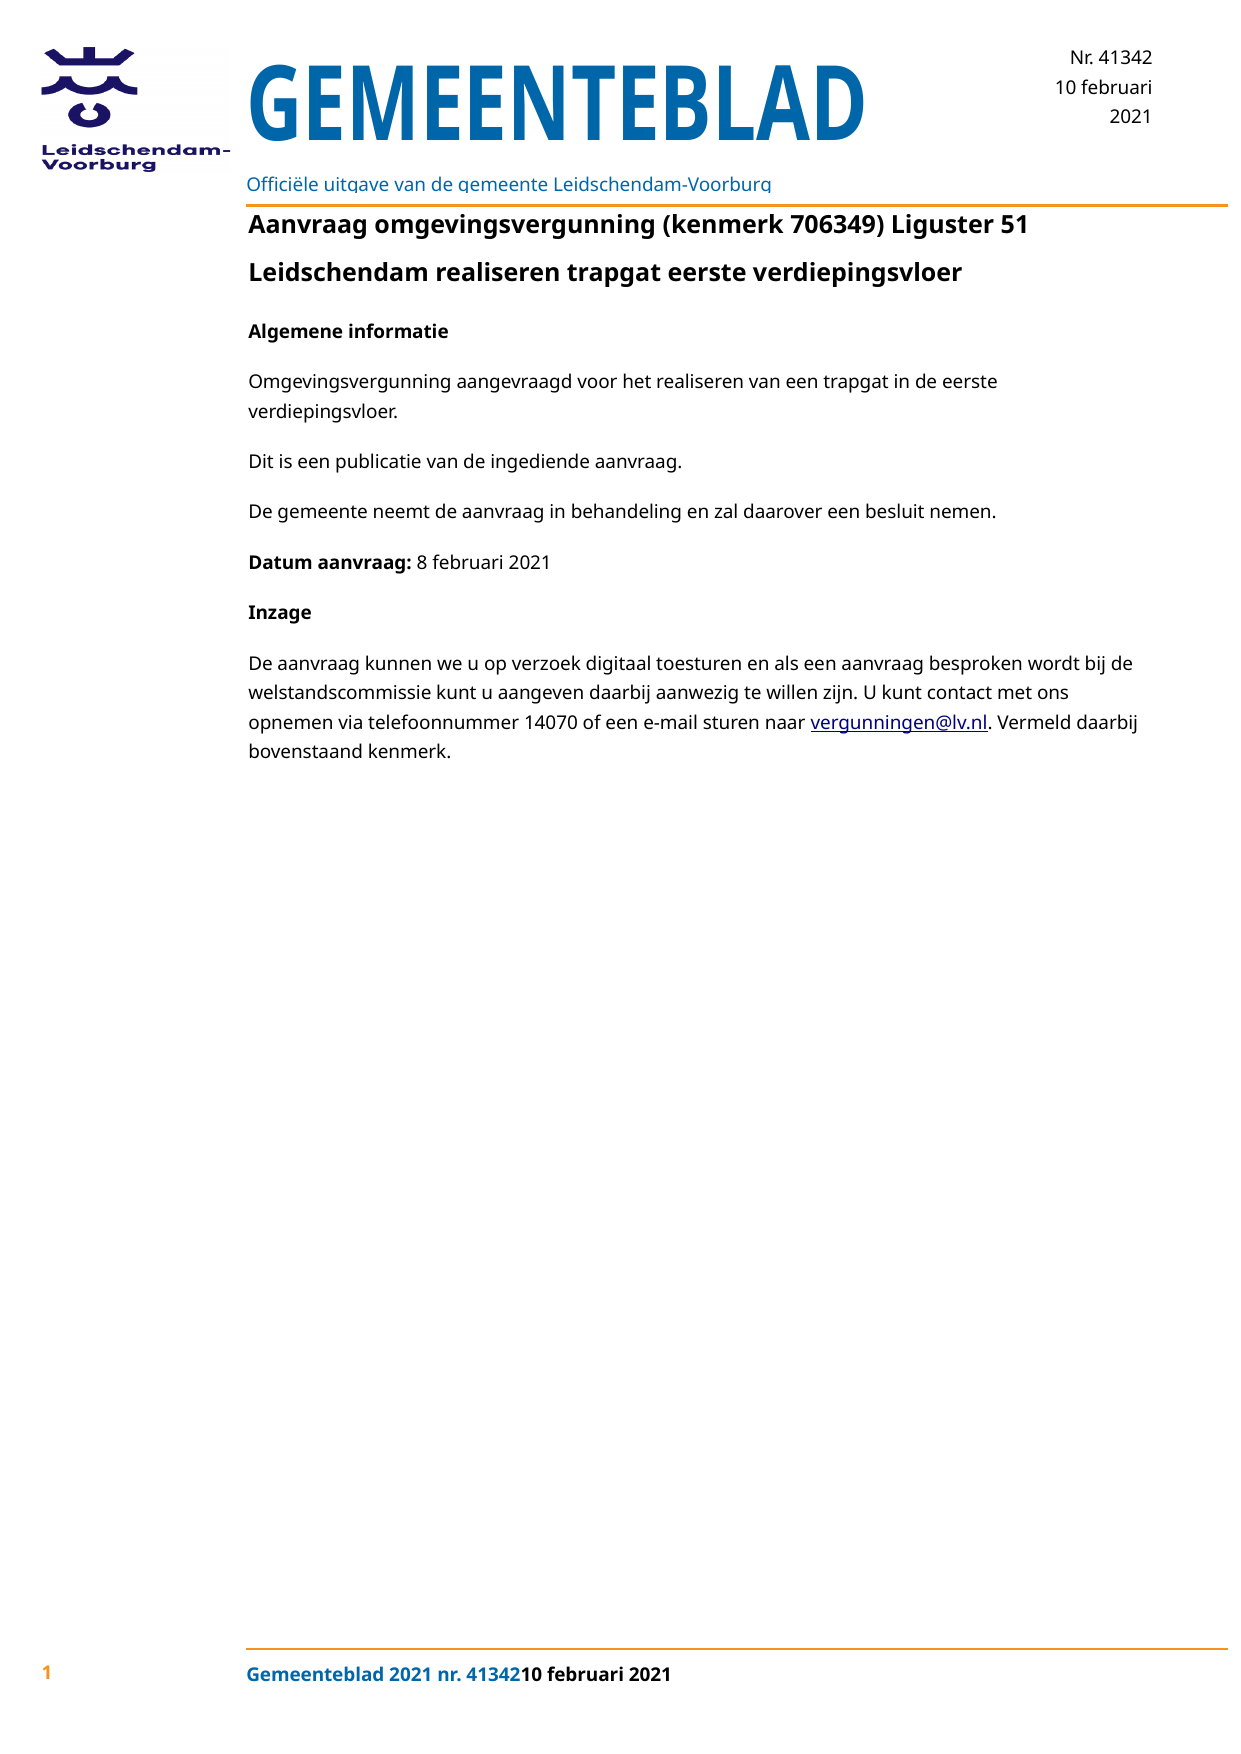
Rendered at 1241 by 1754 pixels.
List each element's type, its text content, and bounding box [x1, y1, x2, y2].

text Aanvraag omgevingsvergunning (kenmerk 706349) Liguster 51 Leidschendam realiseren trapgat eerste verdiepingsvloer [248, 207, 1152, 288]
text Dit is een publicatie van de ingediende aanvraag. [248, 448, 1152, 474]
text Inzage [248, 599, 1152, 625]
text Algemene informatie [248, 318, 1152, 344]
text Datum aanvraag: 8 februari 2021 [248, 549, 1152, 575]
text Omgevingsvergunning aangevraagd voor het realiseren van een trapgat in de eerste verdiepingsvloer. [248, 368, 1152, 424]
text De gemeente neemt de aanvraag in behandeling en zal daarover een besluit nemen. [248, 499, 1152, 524]
text De aanvraag kunnen we u op verzoek digitaal toesturen en als een aanvraag besproken wordt bij de welstandscommissie kunt u aangeven daarbij aanwezig te willen zijn. U kunt contact met ons opnemen via telefoonnummer 14070 of een e-mail sturen naar vergunningen@lv.nl. Vermeld daarbij bovenstaand kenmerk. [248, 650, 1152, 764]
picture [41, 47, 231, 172]
